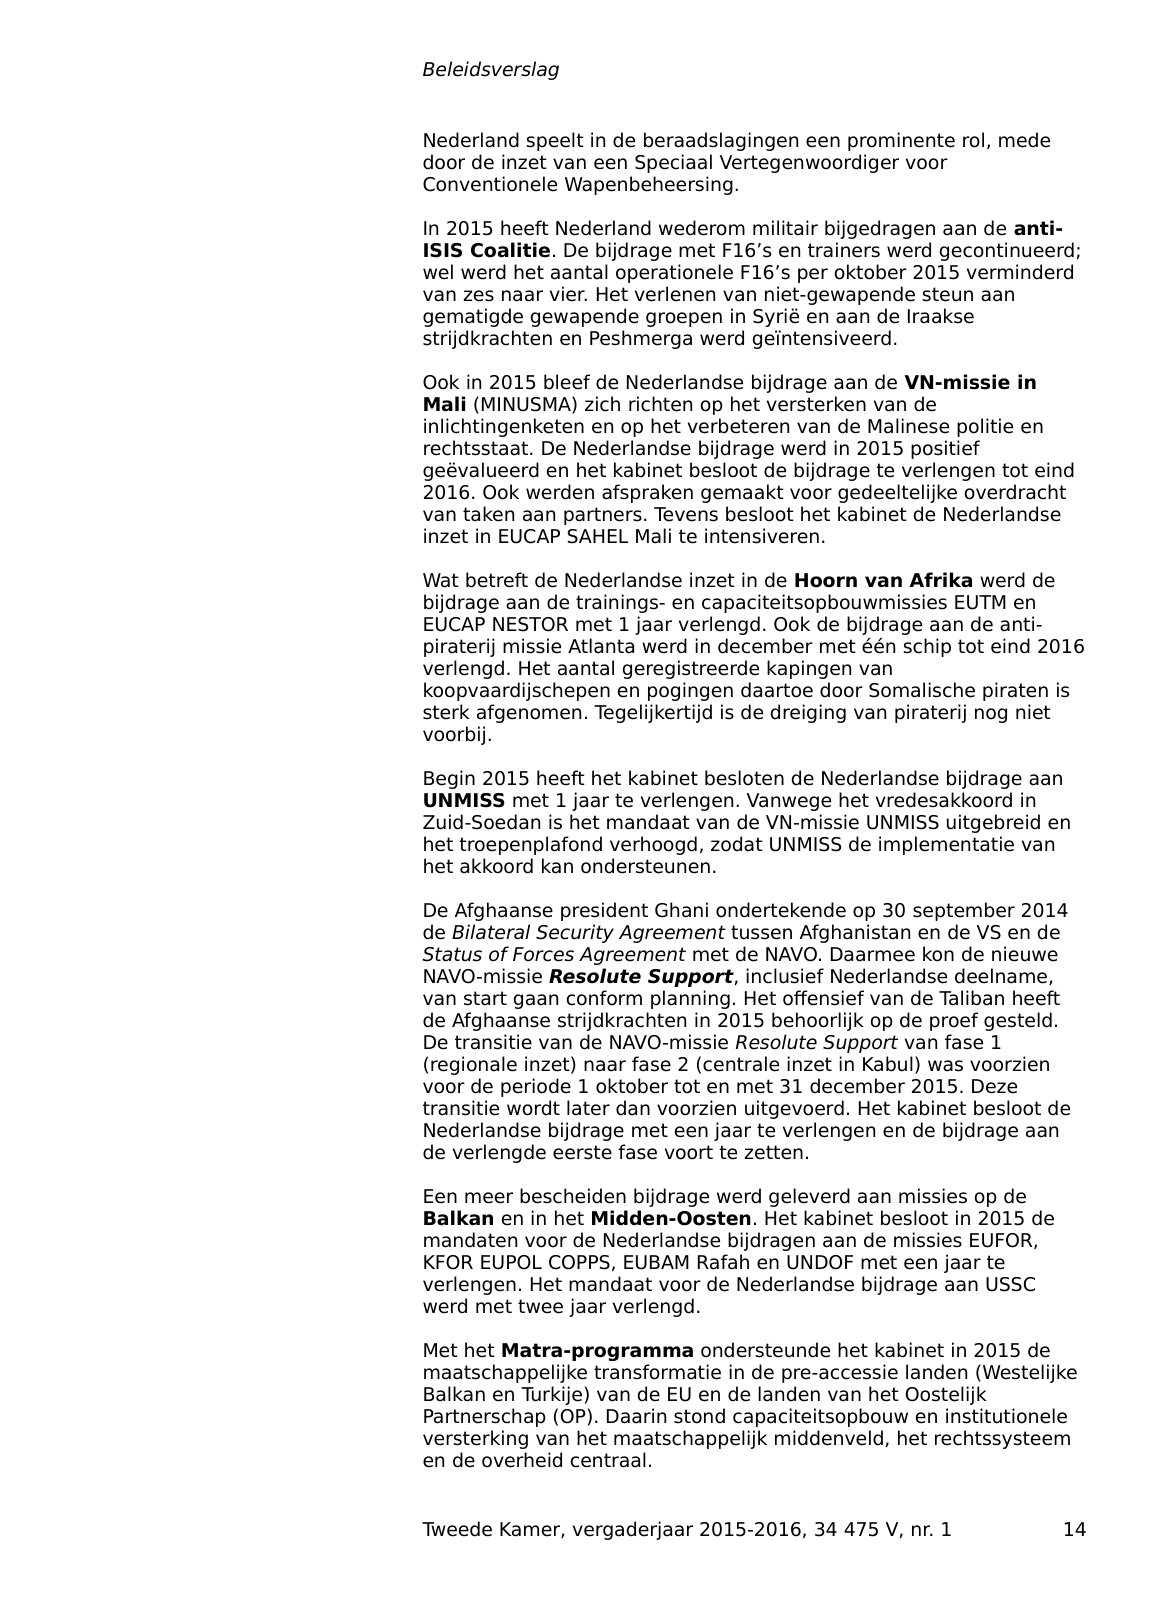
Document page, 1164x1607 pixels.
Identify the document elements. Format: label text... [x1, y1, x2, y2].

text Nederland speelt in de beraadslagingen een prominente rol, mede door de inzet van een Speciaal Vertegenwoordiger voor Conventionele Wapenbeheersing. [422, 130, 1087, 196]
text In 2015 heeft Nederland wederom militair bijgedragen aan de anti-ISIS Coalitie. De bijdrage met F16’s en trainers werd gecontinueerd; wel werd het aantal operationele F16’s per oktober 2015 verminderd van zes naar vier. Het verlenen van niet-gewapende steun aan gematigde gewapende groepen in Syrië en aan de Iraakse strijdkrachten en Peshmerga werd geïntensiveerd. [422, 218, 1087, 350]
text Wat betreft de Nederlandse inzet in de Hoorn van Afrika werd de bijdrage aan de trainings- en capaciteitsopbouwmissies EUTM en EUCAP NESTOR met 1 jaar verlengd. Ook de bijdrage aan de anti-piraterij missie Atlanta werd in december met één schip tot eind 2016 verlengd. Het aantal geregistreerde kapingen van koopvaardijschepen en pogingen daartoe door Somalische piraten is sterk afgenomen. Tegelijkertijd is de dreiging van piraterij nog niet voorbij. [422, 570, 1087, 746]
text Met het Matra-programma ondersteunde het kabinet in 2015 de maatschappelijke transformatie in de pre-accessie landen (Westelijke Balkan en Turkije) van de EU en de landen van het Oostelijk Partnerschap (OP). Daarin stond capaciteitsopbouw en institutionele versterking van het maatschappelijk middenveld, het rechtssysteem en de overheid centraal. [422, 1340, 1087, 1472]
text Een meer bescheiden bijdrage werd geleverd aan missies op de Balkan en in het Midden-Oosten. Het kabinet besloot in 2015 de mandaten voor de Nederlandse bijdragen aan de missies EUFOR, KFOR EUPOL COPPS, EUBAM Rafah en UNDOF met een jaar te verlengen. Het mandaat voor de Nederlandse bijdrage aan USSC werd met twee jaar verlengd. [422, 1186, 1087, 1318]
text Ook in 2015 bleef de Nederlandse bijdrage aan de VN-missie in Mali (MINUSMA) zich richten op het versterken van de inlichtingenketen en op het verbeteren van de Malinese politie en rechtsstaat. De Nederlandse bijdrage werd in 2015 positief geëvalueerd en het kabinet besloot de bijdrage te verlengen tot eind 2016. Ook werden afspraken gemaakt voor gedeeltelijke overdracht van taken aan partners. Tevens besloot het kabinet de Nederlandse inzet in EUCAP SAHEL Mali te intensiveren. [422, 372, 1087, 548]
text Begin 2015 heeft het kabinet besloten de Nederlandse bijdrage aan UNMISS met 1 jaar te verlengen. Vanwege het vredesakkoord in Zuid-Soedan is het mandaat van de VN-missie UNMISS uitgebreid en het troepenplafond verhoogd, zodat UNMISS de implementatie van het akkoord kan ondersteunen. [422, 768, 1087, 878]
text De Afghaanse president Ghani ondertekende op 30 september 2014 de Bilateral Security Agreement tussen Afghanistan en de VS en de Status of Forces Agreement met de NAVO. Daarmee kon de nieuwe NAVO-missie Resolute Support, inclusief Nederlandse deelname, van start gaan conform planning. Het offensief van de Taliban heeft de Afghaanse strijdkrachten in 2015 behoorlijk op de proef gesteld. De transitie van de NAVO-missie Resolute Support van fase 1 (regionale inzet) naar fase 2 (centrale inzet in Kabul) was voorzien voor de periode 1 oktober tot en met 31 december 2015. Deze transitie wordt later dan voorzien uitgevoerd. Het kabinet besloot de Nederlandse bijdrage met een jaar te verlengen en de bijdrage aan de verlengde eerste fase voort te zetten. [422, 900, 1087, 1164]
